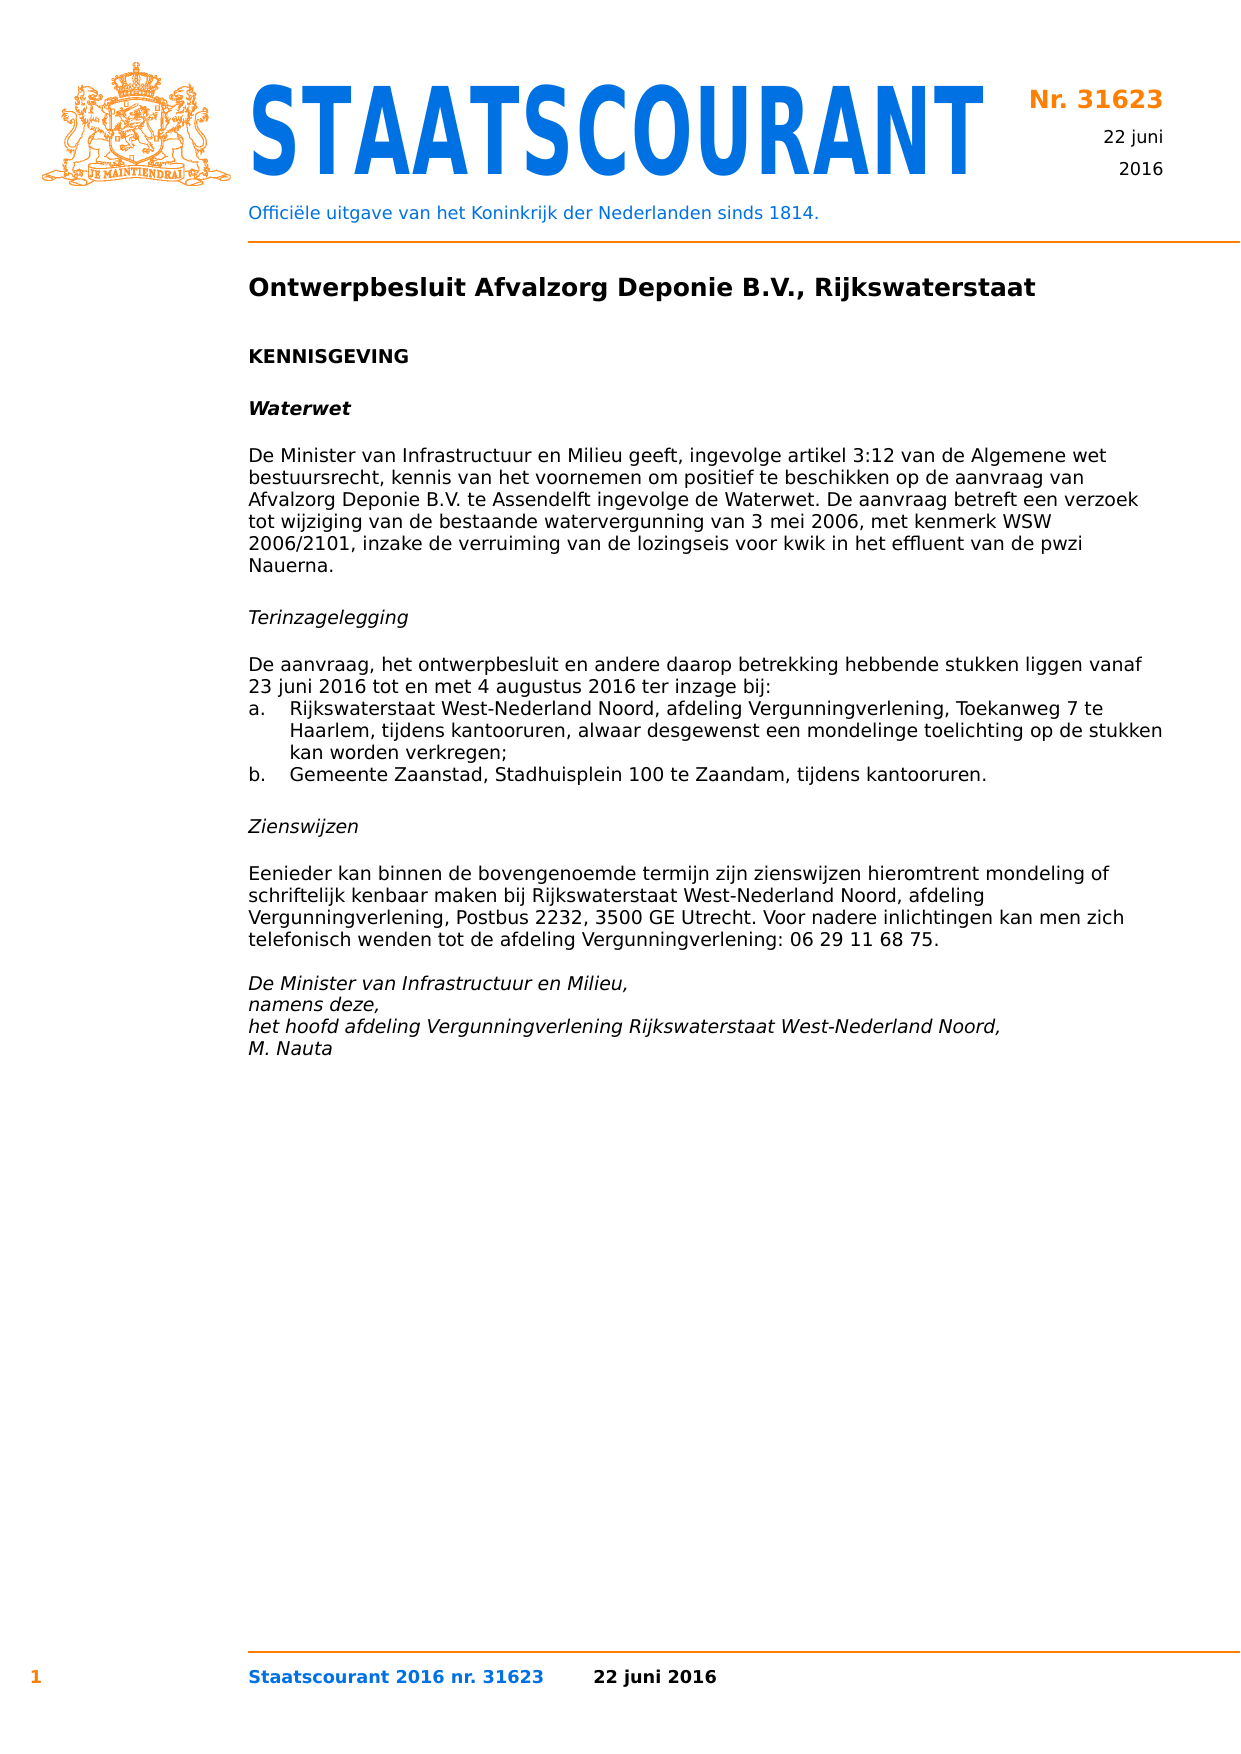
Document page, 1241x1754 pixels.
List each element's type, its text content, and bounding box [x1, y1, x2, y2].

subtitle Waterwet [248, 398, 1163, 420]
subtitle Terinzagelegging [248, 607, 1163, 629]
picture [41, 62, 231, 186]
table_header Nr. 31623 [998, 62, 1240, 121]
subtitle KENNISGEVING [248, 346, 1163, 368]
text b. Gemeente Zaanstad, Stadhuisplein 100 te Zaandam, tijdens kantooruren. [248, 764, 1163, 786]
subtitle Ontwerpbesluit Afvalzorg Deponie B.V., Rijkswaterstaat [248, 273, 1163, 302]
subtitle Zienswijzen [248, 816, 1163, 838]
table_cell Officiële uitgave van het Koninkrijk der Nederlanden sinds 1814. [248, 203, 1240, 241]
text De Minister van Infrastructuur en Milieu, namens deze, het hoofd afdeling Vergunningverlening Rijkswaterstaat West-Nederland Noord, M. Nauta [248, 972, 1163, 1060]
text a. Rijkswaterstaat West-Nederland Noord, afdeling Vergunningverlening, Toekanweg 7 te Haarlem, tijdens kantooruren, alwaar desgewenst een mondelinge toelichting op de stukken kan worden verkregen; [248, 698, 1163, 764]
text Eenieder kan binnen de bovengenoemde termijn zijn zienswijzen hieromtrent mondeling of schriftelijk kenbaar maken bij Rijkswaterstaat West-Nederland Noord, afdeling Vergunningverlening, Postbus 2232, 3500 GE Utrecht. Voor nadere inlichtingen kan men zich telefonisch wenden tot de afdeling Vergunningverlening: 06 29 11 68 75. [248, 863, 1163, 951]
table_cell 22 juni [998, 121, 1240, 153]
text De aanvraag, het ontwerpbesluit en andere daarop betrekking hebbende stukken liggen vanaf 23 juni 2016 tot en met 4 augustus 2016 ter inzage bij: [248, 654, 1163, 698]
text De Minister van Infrastructuur en Milieu geeft, ingevolge artikel 3:12 van de Algemene wet bestuursrecht, kennis van het voornemen om positief te beschikken op de aanvraag van Afvalzorg Deponie B.V. te Assendelft ingevolge de Waterwet. De aanvraag betreft een verzoek tot wijziging van de bestaande watervergunning van 3 mei 2006, met kenmerk WSW 2006/2101, inzake de verruiming van de lozingseis voor kwik in het effluent van de pwzi Nauerna. [248, 445, 1163, 577]
table_cell 2016 [998, 153, 1240, 203]
table_header STAATSCOURANT [248, 62, 998, 203]
table_header [25, 62, 248, 241]
